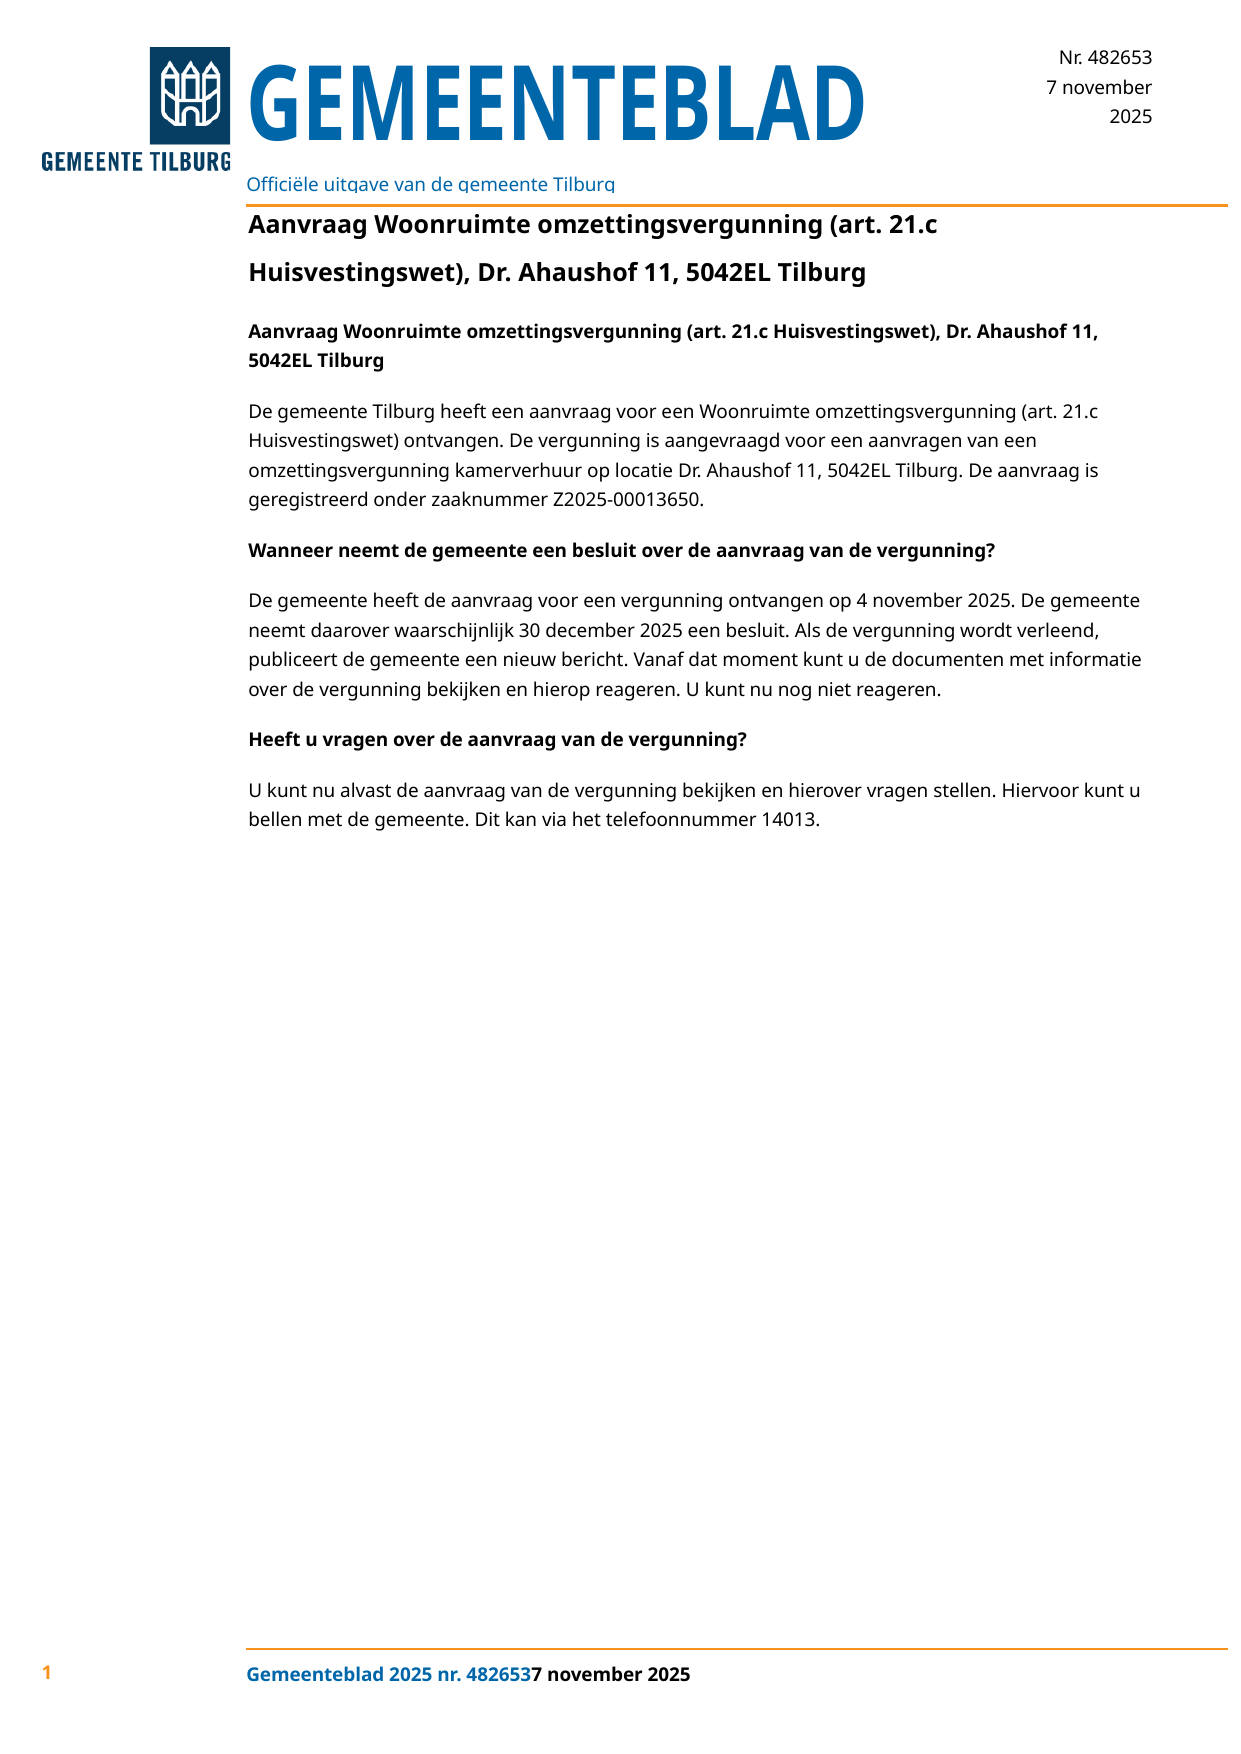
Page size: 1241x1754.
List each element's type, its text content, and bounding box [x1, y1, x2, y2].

picture [41, 47, 231, 172]
text Aanvraag Woonruimte omzettingsvergunning (art. 21.c Huisvestingswet), Dr. Ahaushof 11, 5042EL Tilburg [248, 207, 1152, 288]
text De gemeente heeft de aanvraag voor een vergunning ontvangen op 4 november 2025. De gemeente neemt daarover waarschijnlijk 30 december 2025 een besluit. Als de vergunning wordt verleend, publiceert de gemeente een nieuw bericht. Vanaf dat moment kunt u de documenten met informatie over de vergunning bekijken en hierop reageren. U kunt nu nog niet reageren. [248, 587, 1152, 702]
text Heeft u vragen over de aanvraag van de vergunning? [248, 727, 1152, 752]
text De gemeente Tilburg heeft een aanvraag voor een Woonruimte omzettingsvergunning (art. 21.c Huisvestingswet) ontvangen. De vergunning is aangevraagd voor een aanvragen van een omzettingsvergunning kamerverhuur op locatie Dr. Ahaushof 11, 5042EL Tilburg. De aanvraag is geregistreerd onder zaaknummer Z2025-00013650. [248, 398, 1152, 512]
text Aanvraag Woonruimte omzettingsvergunning (art. 21.c Huisvestingswet), Dr. Ahaushof 11, 5042EL Tilburg [248, 318, 1152, 373]
text Wanneer neemt de gemeente een besluit over de aanvraag van de vergunning? [248, 537, 1152, 563]
text U kunt nu alvast de aanvraag van de vergunning bekijken en hierover vragen stellen. Hiervoor kunt u bellen met de gemeente. Dit kan via het telefoonnummer 14013. [248, 777, 1152, 832]
